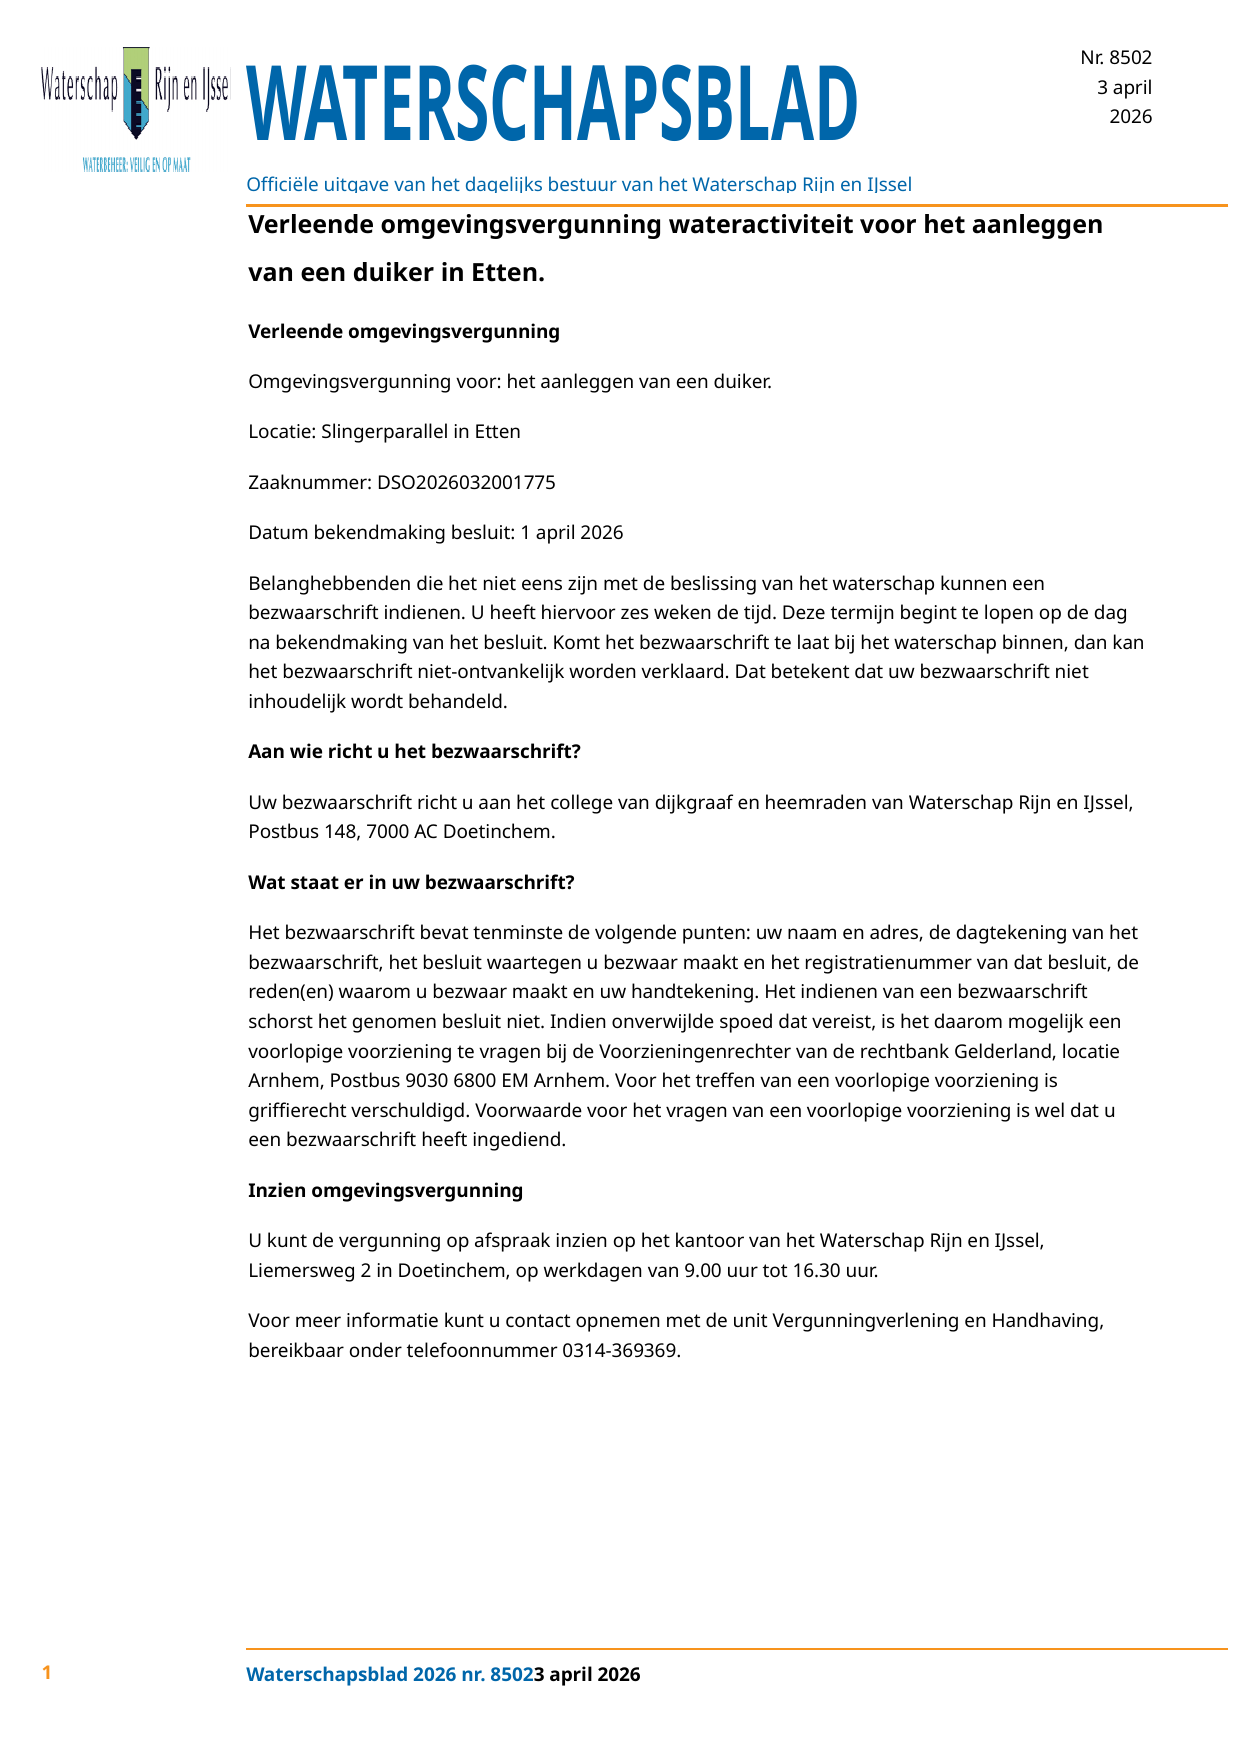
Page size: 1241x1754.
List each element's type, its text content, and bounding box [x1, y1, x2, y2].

text Verleende omgevingsvergunning wateractiviteit voor het aanleggen van een duiker in Etten. [248, 207, 1152, 288]
text Het bezwaarschrift bevat tenminste de volgende punten: uw naam en adres, de dagtekening van het bezwaarschrift, het besluit waartegen u bezwaar maakt en het registratienummer van dat besluit, de reden(en) waarom u bezwaar maakt en uw handtekening. Het indienen van een bezwaarschrift schorst het genomen besluit niet. Indien onverwijlde spoed dat vereist, is het daarom mogelijk een voorlopige voorziening te vragen bij de Voorzieningenrechter van de rechtbank Gelderland, locatie Arnhem, Postbus 9030 6800 EM Arnhem. Voor het treffen van een voorlopige voorziening is griffierecht verschuldigd. Voorwaarde voor het vragen van een voorlopige voorziening is wel dat u een bezwaarschrift heeft ingediend. [248, 919, 1152, 1152]
text Inzien omgevingsvergunning [248, 1177, 1152, 1203]
text Zaaknummer: DSO2026032001775 [248, 469, 1152, 495]
text Datum bekendmaking besluit: 1 april 2026 [248, 519, 1152, 545]
text Verleende omgevingsvergunning [248, 318, 1152, 344]
picture [41, 47, 231, 172]
text Uw bezwaarschrift richt u aan het college van dijkgraaf en heemraden van Waterschap Rijn en IJssel, Postbus 148, 7000 AC Doetinchem. [248, 789, 1152, 844]
text Omgevingsvergunning voor: het aanleggen van een duiker. [248, 368, 1152, 394]
text Locatie: Slingerparallel in Etten [248, 419, 1152, 444]
text Belanghebbenden die het niet eens zijn met de beslissing van het waterschap kunnen een bezwaarschrift indienen. U heeft hiervoor zes weken de tijd. Deze termijn begint te lopen op de dag na bekendmaking van het besluit. Komt het bezwaarschrift te laat bij het waterschap binnen, dan kan het bezwaarschrift niet-ontvankelijk worden verklaard. Dat betekent dat uw bezwaarschrift niet inhoudelijk wordt behandeld. [248, 570, 1152, 714]
text Wat staat er in uw bezwaarschrift? [248, 869, 1152, 895]
text Voor meer informatie kunt u contact opnemen met de unit Vergunningverlening en Handhaving, bereikbaar onder telefoonnummer 0314-369369. [248, 1307, 1152, 1363]
text Aan wie richt u het bezwaarschrift? [248, 739, 1152, 764]
text U kunt de vergunning op afspraak inzien op het kantoor van het Waterschap Rijn en IJssel, Liemersweg 2 in Doetinchem, op werkdagen van 9.00 uur tot 16.30 uur. [248, 1227, 1152, 1283]
